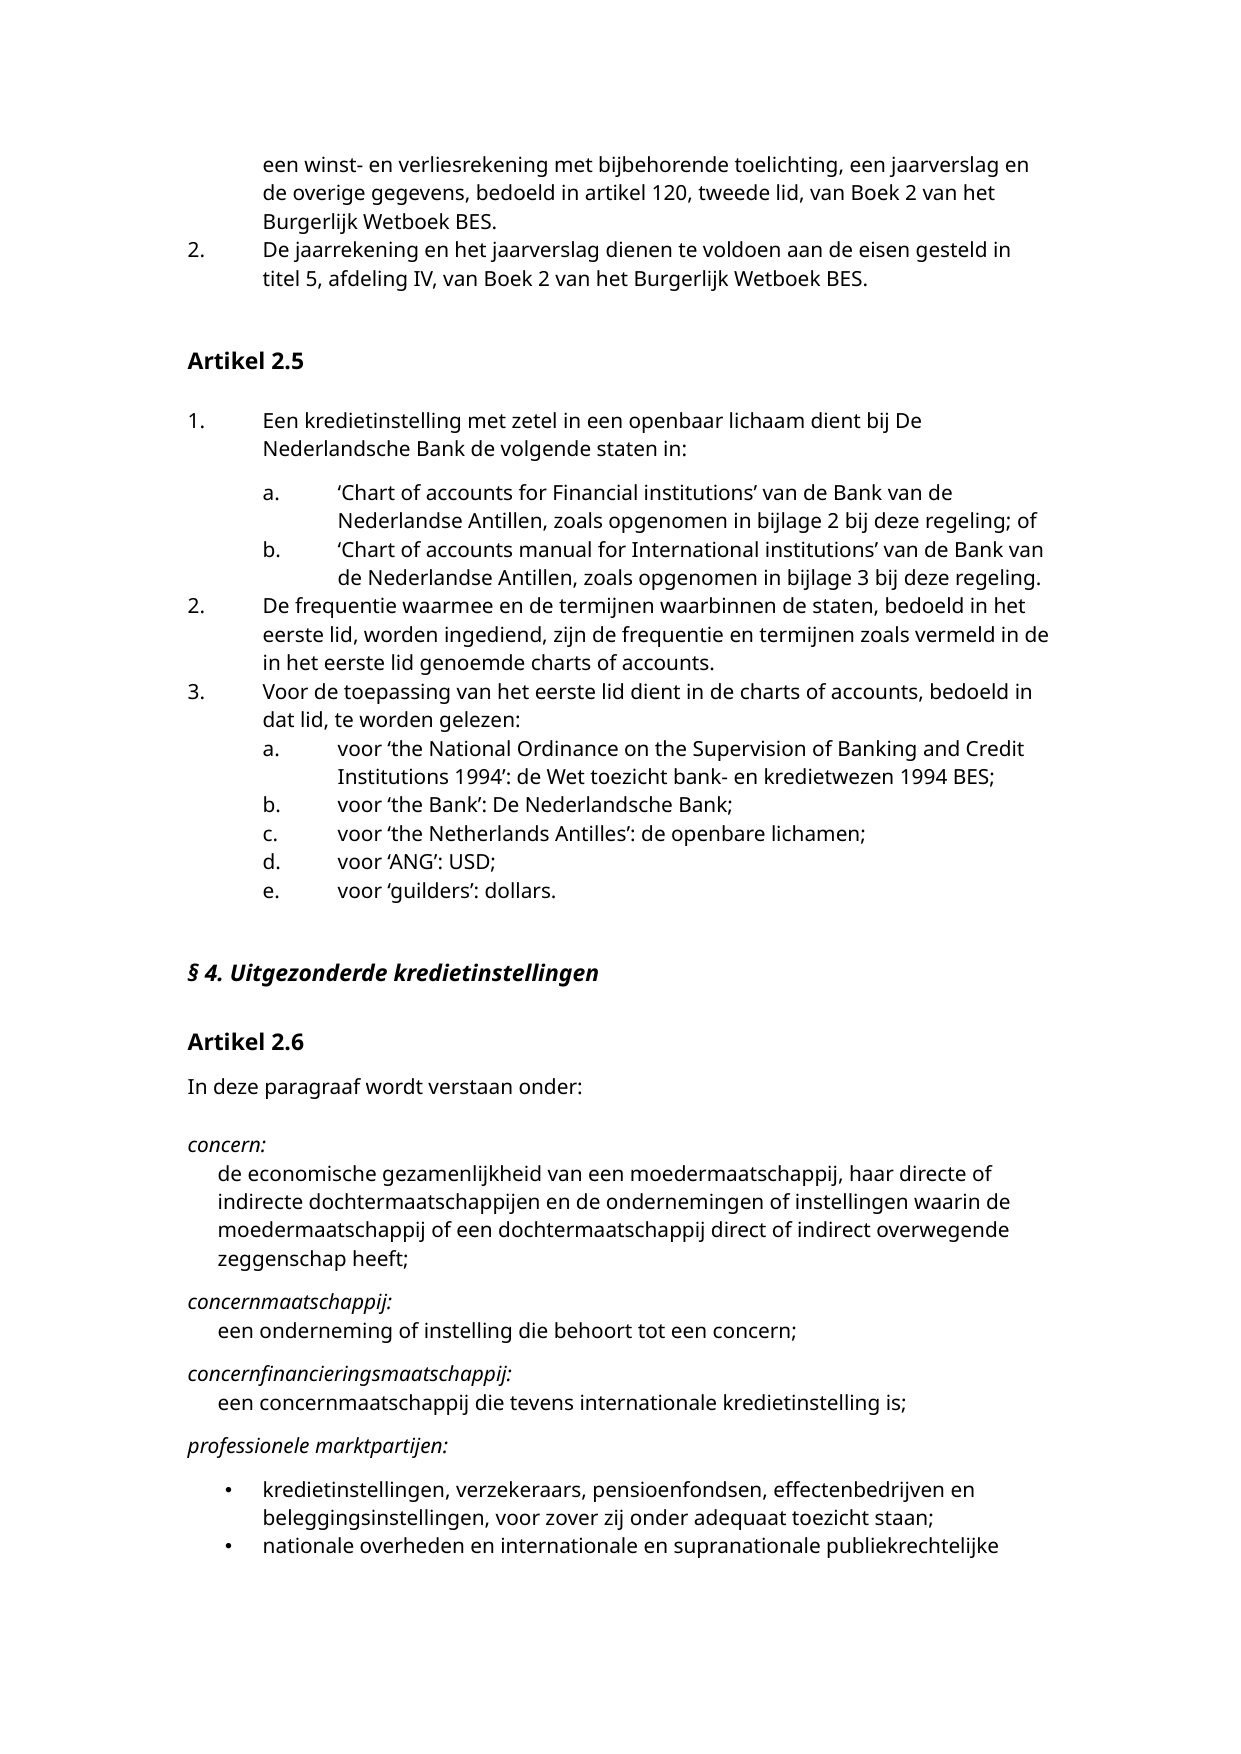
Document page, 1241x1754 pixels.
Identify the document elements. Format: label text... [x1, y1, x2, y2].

text concern: [187, 1130, 1053, 1159]
subtitle Artikel 2.5 [187, 345, 1053, 376]
list kredietinstellingen, verzekeraars, pensioenfondsen, effectenbedrijven en beleggingsinstellingen, voor zover zij onder adequaat toezicht staan; [225, 1475, 1053, 1532]
text concernfinancieringsmaatschappij: [187, 1359, 1053, 1388]
list voor ‘ANG’: USD; [262, 847, 1053, 876]
text de economische gezamenlijkheid van een moedermaatschappij, haar directe of indirecte dochtermaatschappijen en de ondernemingen of instellingen waarin de moedermaatschappij of een dochtermaatschappij direct of indirect overwegende zeggenschap heeft; [217, 1159, 1053, 1272]
list voor ‘the Netherlands Antilles’: de openbare lichamen; [262, 819, 1053, 847]
list ‘Chart of accounts for Financial institutions’ van de Bank van de Nederlandse Antillen, zoals opgenomen in bijlage 2 bij deze regeling; of [262, 478, 1053, 535]
list Een kredietinstelling met zetel in een openbaar lichaam dient bij De Nederlandsche Bank de volgende staten in: [187, 406, 1053, 463]
subtitle Artikel 2.6 [187, 1026, 1053, 1057]
text professionele marktpartijen: [187, 1431, 1053, 1460]
text In deze paragraaf wordt verstaan onder: [187, 1072, 1053, 1100]
subtitle § 4. Uitgezonderde kredietinstellingen [187, 957, 1053, 988]
list nationale overheden en internationale en supranationale publiekrechtelijke [225, 1532, 1053, 1560]
list Voor de toepassing van het eerste lid dient in de charts of accounts, bedoeld in dat lid, te worden gelezen: [187, 677, 1053, 734]
text een onderneming of instelling die behoort tot een concern; [217, 1316, 1053, 1344]
list voor ‘the Bank’: De Nederlandsche Bank; [262, 791, 1053, 819]
text concernmaatschappij: [187, 1287, 1053, 1316]
list voor ‘the National Ordinance on the Supervision of Banking and Credit Institutions 1994’: de Wet toezicht bank- en kredietwezen 1994 BES; [262, 734, 1053, 791]
list voor ‘guilders’: dollars. [262, 876, 1053, 904]
list een winst- en verliesrekening met bijbehorende toelichting, een jaarverslag en de overige gegevens, bedoeld in artikel 120, tweede lid, van Boek 2 van het Burgerlijk Wetboek BES. [187, 150, 1053, 235]
text een concernmaatschappij die tevens internationale kredietinstelling is; [217, 1388, 1053, 1416]
list De frequentie waarmee en de termijnen waarbinnen de staten, bedoeld in het eerste lid, worden ingediend, zijn de frequentie en termijnen zoals vermeld in de in het eerste lid genoemde charts of accounts. [187, 592, 1053, 677]
list ‘Chart of accounts manual for International institutions’ van de Bank van de Nederlandse Antillen, zoals opgenomen in bijlage 3 bij deze regeling. [262, 535, 1053, 592]
list De jaarrekening en het jaarverslag dienen te voldoen aan de eisen gesteld in titel 5, afdeling IV, van Boek 2 van het Burgerlijk Wetboek BES. [187, 235, 1053, 292]
